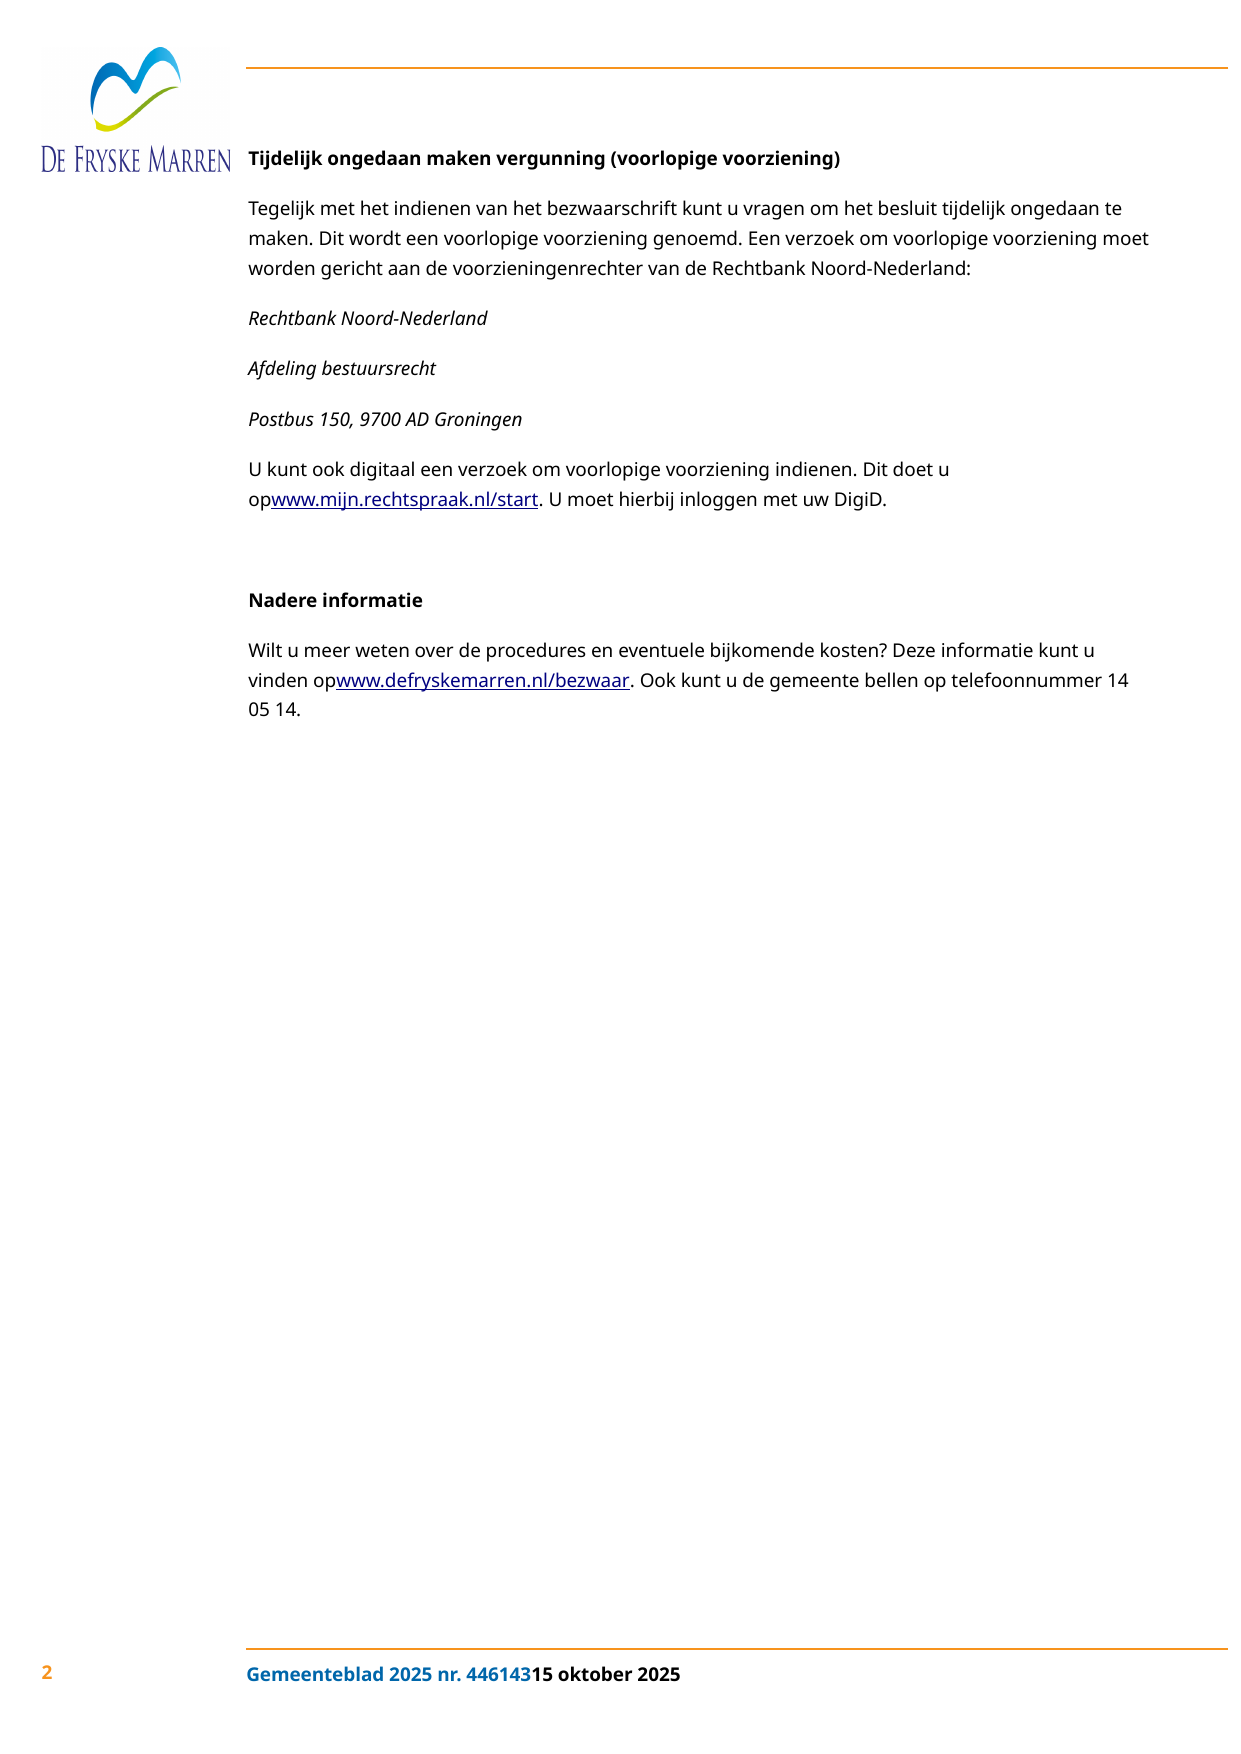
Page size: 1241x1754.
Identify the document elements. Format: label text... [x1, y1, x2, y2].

text Tegelijk met het indienen van het bezwaarschrift kunt u vragen om het besluit tijdelijk ongedaan te maken. Dit wordt een voorlopige voorziening genoemd. Een verzoek om voorlopige voorziening moet worden gericht aan de voorzieningenrechter van de Rechtbank Noord-Nederland: [248, 196, 1152, 281]
text Rechtbank Noord-Nederland [248, 305, 1152, 331]
text U kunt ook digitaal een verzoek om voorlopige voorziening indienen. Dit doet u opwww.mijn.rechtspraak.nl/start. U moet hierbij inloggen met uw DigiD. [248, 456, 1152, 512]
text Wilt u meer weten over de procedures en eventuele bijkomende kosten? Deze informatie kunt u vinden opwww.defryskemarren.nl/bezwaar. Ook kunt u de gemeente bellen op telefoonnummer 14 05 14. [248, 637, 1152, 722]
text Nadere informatie [248, 587, 1152, 613]
picture [41, 47, 231, 172]
text Postbus 150, 9700 AD Groningen [248, 406, 1152, 432]
text Tijdelijk ongedaan maken vergunning (voorlopige voorziening) [248, 145, 1152, 171]
text Afdeling bestuursrecht [248, 356, 1152, 381]
